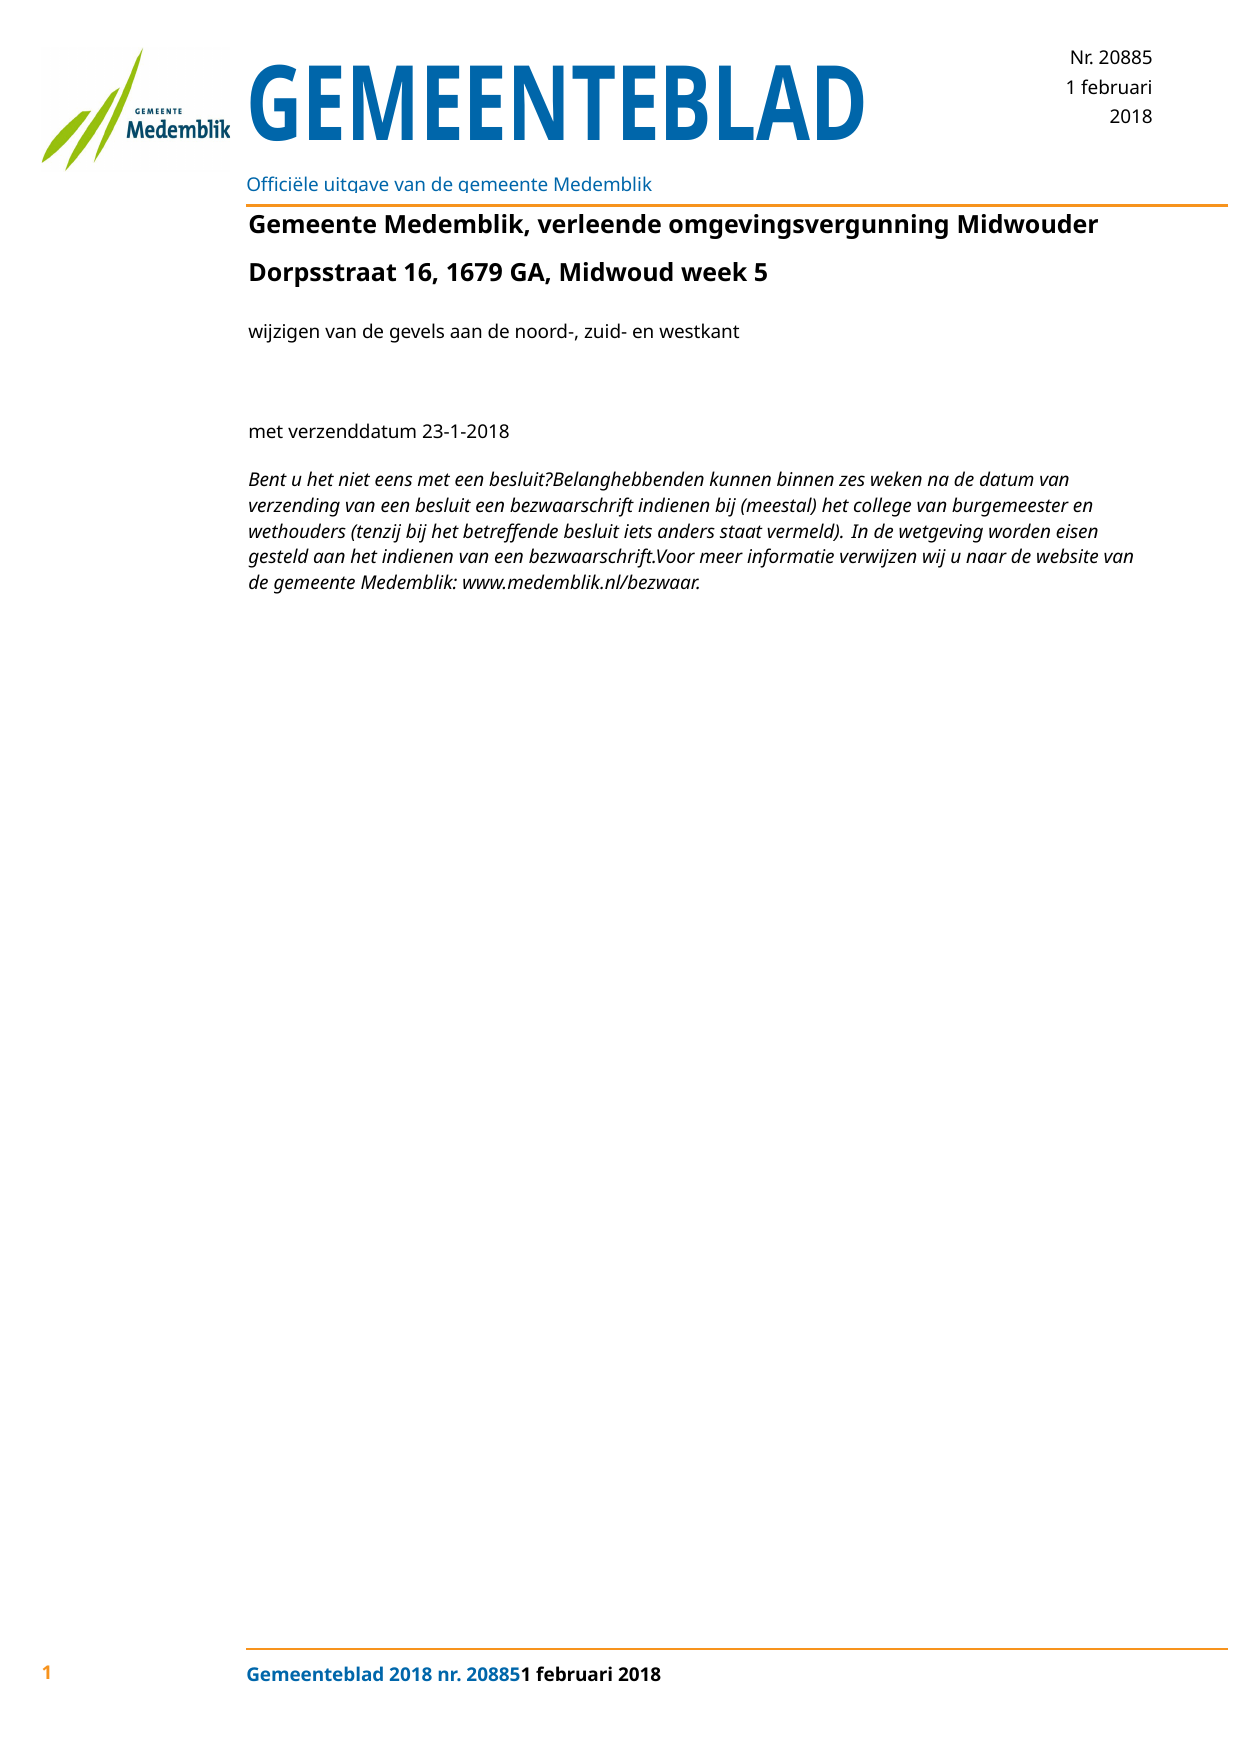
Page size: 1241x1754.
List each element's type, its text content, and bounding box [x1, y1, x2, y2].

text Gemeente Medemblik, verleende omgevingsvergunning Midwouder Dorpsstraat 16, 1679 GA, Midwoud week 5 [248, 207, 1152, 288]
picture [41, 47, 231, 172]
text Bent u het niet eens met een besluit?Belanghebbenden kunnen binnen zes weken na de datum van verzending van een besluit een bezwaarschrift indienen bij (meestal) het college van burgemeester en wethouders (tenzij bij het betreffende besluit iets anders staat vermeld). In de wetgeving worden eisen gesteld aan het indienen van een bezwaarschrift.Voor meer informatie verwijzen wij u naar de website van de gemeente Medemblik: www.medemblik.nl/bezwaar. [248, 467, 1152, 595]
text met verzenddatum 23-1-2018 [248, 419, 1152, 444]
text wijzigen van de gevels aan de noord-, zuid- en westkant [248, 318, 1152, 344]
